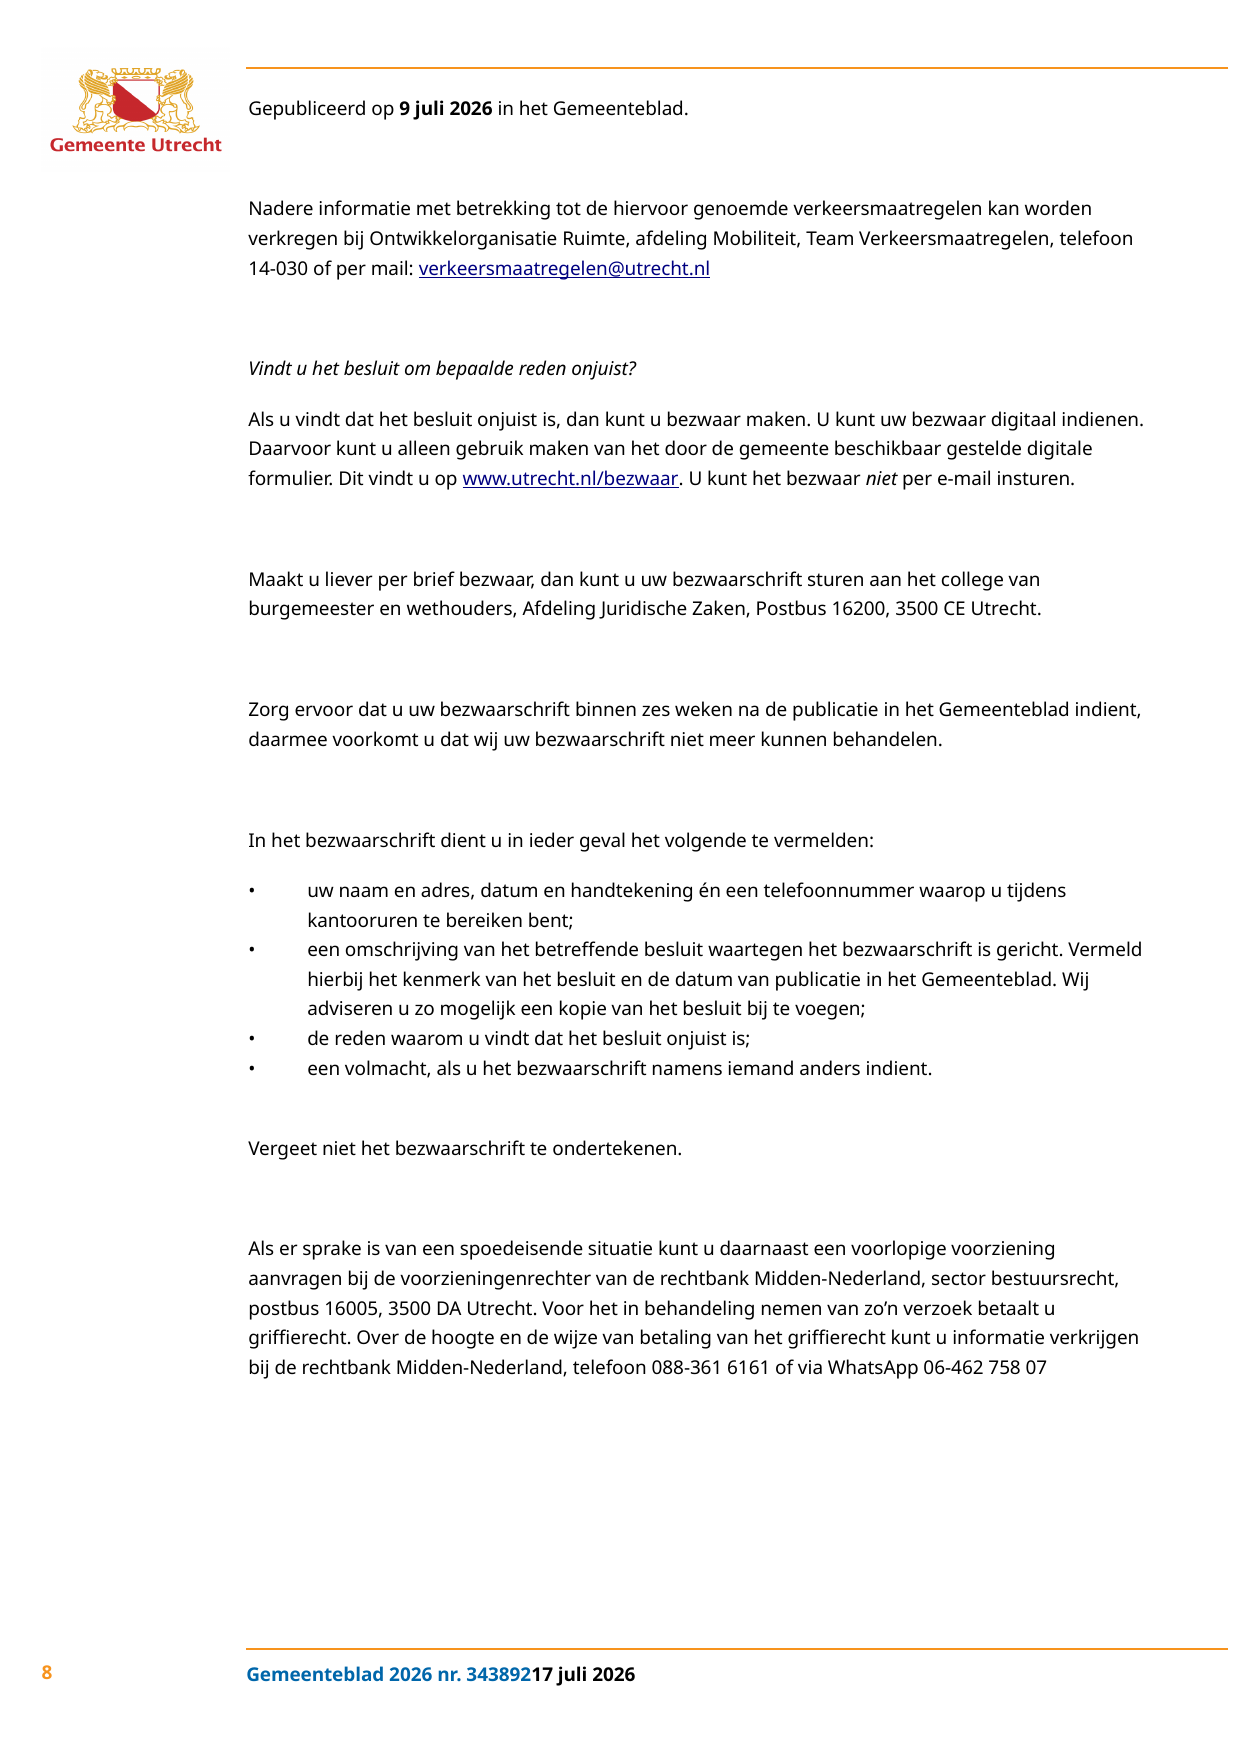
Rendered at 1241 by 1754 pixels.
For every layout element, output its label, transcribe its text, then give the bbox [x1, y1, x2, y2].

text Als er sprake is van een spoedeisende situatie kunt u daarnaast een voorlopige voorziening aanvragen bij de voorzieningenrechter van de rechtbank Midden-Nederland, sector bestuursrecht, postbus 16005, 3500 DA Utrecht. Voor het in behandeling nemen van zo’n verzoek betaalt u griffierecht. Over de hoogte en de wijze van betaling van het griffierecht kunt u informatie verkrijgen bij de rechtbank Midden-Nederland, telefoon 088-361 6161 of via WhatsApp 06-462 758 07 [248, 1236, 1152, 1380]
text Vergeet niet het bezwaarschrift te ondertekenen. [248, 1135, 1152, 1161]
text Nadere informatie met betrekking tot de hiervoor genoemde verkeersmaatregelen kan worden verkregen bij Ontwikkelorganisatie Ruimte, afdeling Mobiliteit, Team Verkeersmaatregelen, telefoon 14-030 of per mail: verkeersmaatregelen@utrecht.nl [248, 196, 1152, 281]
text Maakt u liever per brief bezwaar, dan kunt u uw bezwaarschrift sturen aan het college van burgemeester en wethouders, Afdeling Juridische Zaken, Postbus 16200, 3500 CE Utrecht. [248, 566, 1152, 621]
text Als u vindt dat het besluit onjuist is, dan kunt u bezwaar maken. U kunt uw bezwaar digitaal indienen. Daarvoor kunt u alleen gebruik maken van het door de gemeente beschikbaar gestelde digitale formulier. Dit vindt u op www.utrecht.nl/bezwaar. U kunt het bezwaar niet per e-mail insturen. [248, 406, 1152, 491]
text In het bezwaarschrift dient u in ieder geval het volgende te vermelden: [248, 827, 1152, 853]
picture [41, 47, 231, 172]
list een volmacht, als u het bezwaarschrift namens iemand anders indient. [248, 1055, 1152, 1081]
list de reden waarom u vindt dat het besluit onjuist is; [248, 1025, 1152, 1051]
text Gepubliceerd op 9 juli 2026 in het Gemeenteblad. [248, 95, 1152, 121]
list een omschrijving van het betreffende besluit waartegen het bezwaarschrift is gericht. Vermeld hierbij het kenmerk van het besluit en de datum van publicatie in het Gemeenteblad. Wij adviseren u zo mogelijk een kopie van het besluit bij te voegen; [248, 936, 1152, 1021]
text Vindt u het besluit om bepaalde reden onjuist? [248, 356, 1152, 381]
text Zorg ervoor dat u uw bezwaarschrift binnen zes weken na de publicatie in het Gemeenteblad indient, daarmee voorkomt u dat wij uw bezwaarschrift niet meer kunnen behandelen. [248, 696, 1152, 752]
list uw naam en adres, datum en handtekening én een telefoonnummer waarop u tijdens kantooruren te bereiken bent; [248, 877, 1152, 933]
